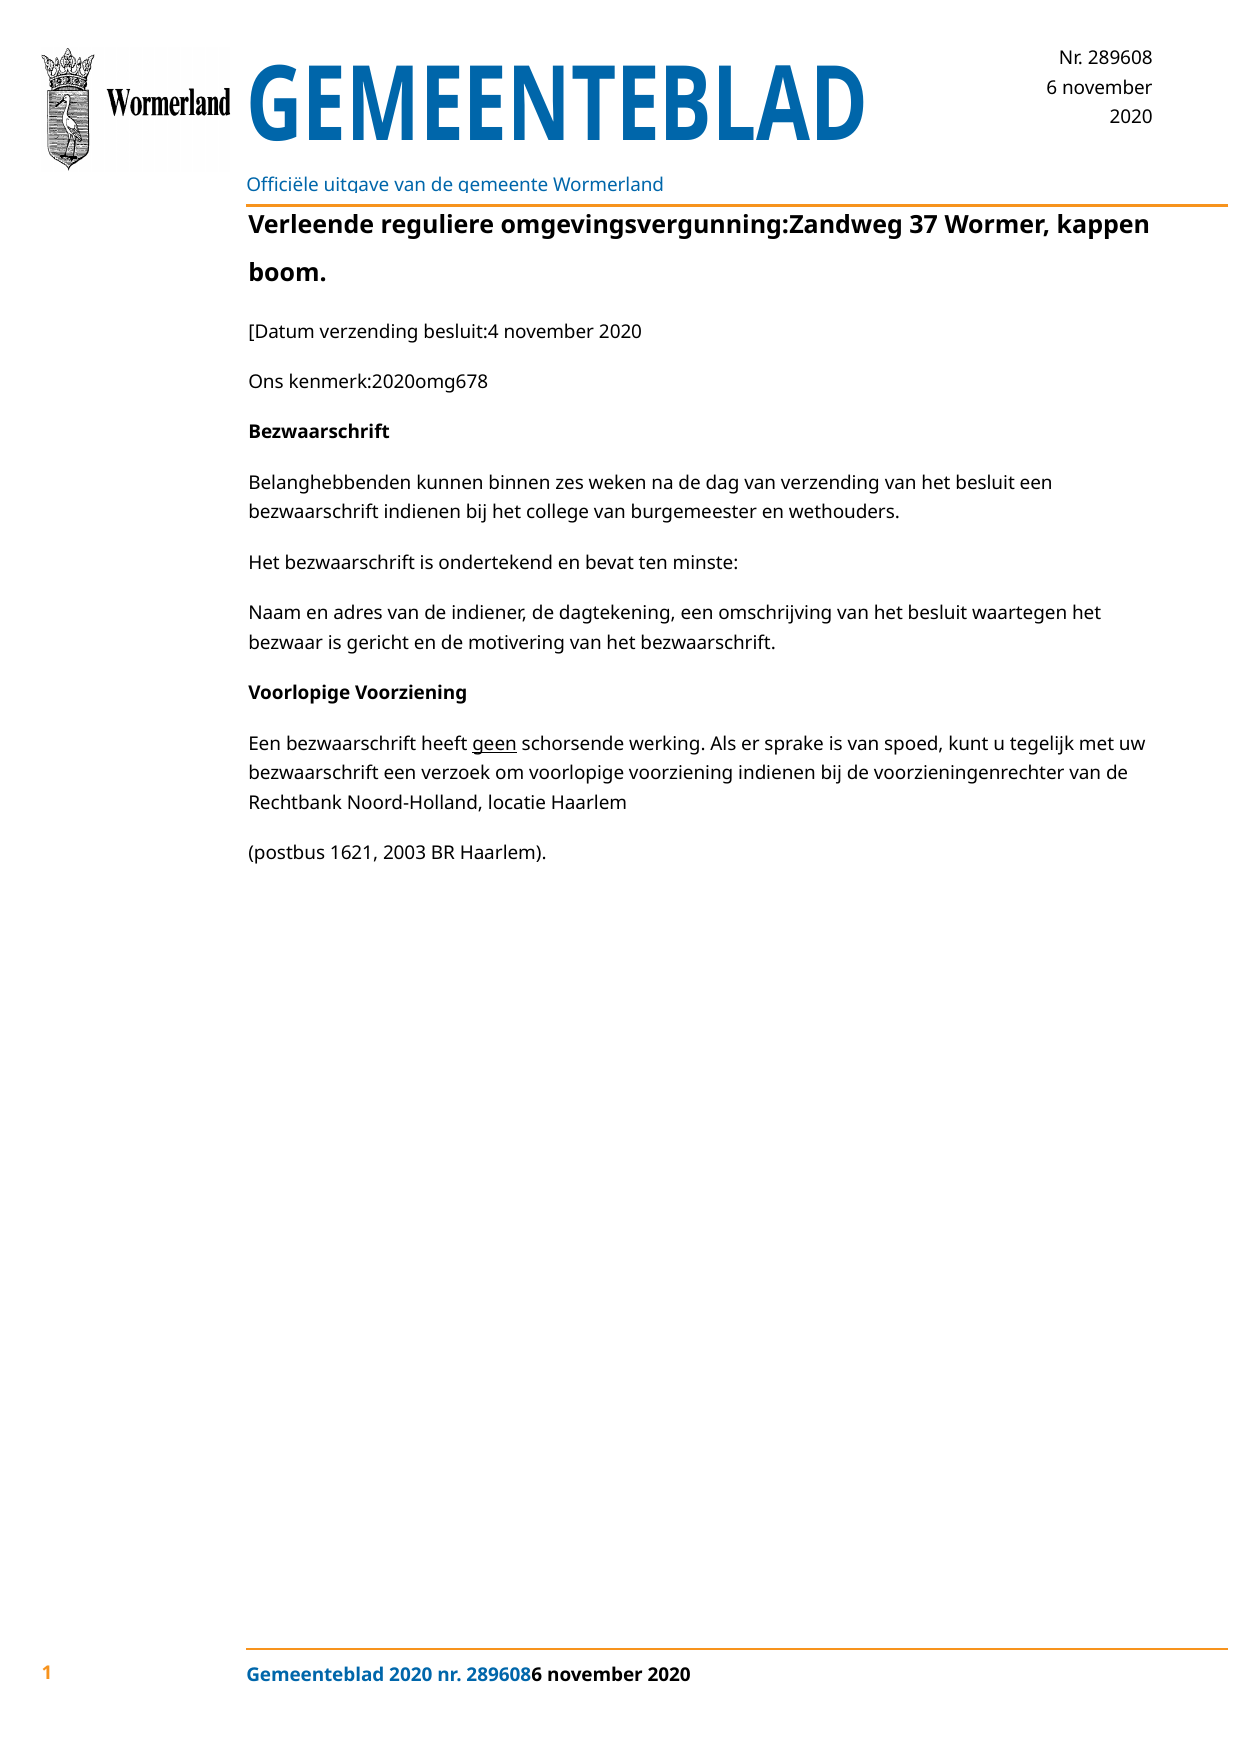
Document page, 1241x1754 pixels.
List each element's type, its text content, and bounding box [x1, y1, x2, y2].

text (postbus 1621, 2003 BR Haarlem). [248, 839, 1152, 865]
text Bezwaarschrift [248, 419, 1152, 444]
text [Datum verzending besluit:4 november 2020 [248, 318, 1152, 344]
text Het bezwaarschrift is ondertekend en bevat ten minste: [248, 549, 1152, 575]
text Een bezwaarschrift heeft geen schorsende werking. Als er sprake is van spoed, kunt u tegelijk met uw bezwaarschrift een verzoek om voorlopige voorziening indienen bij de voorzieningenrechter van de Rechtbank Noord-Holland, locatie Haarlem [248, 730, 1152, 815]
text Voorlopige Voorziening [248, 679, 1152, 705]
text Belanghebbenden kunnen binnen zes weken na de dag van verzending van het besluit een bezwaarschrift indienen bij het college van burgemeester en wethouders. [248, 469, 1152, 524]
picture [41, 47, 231, 172]
text Verleende reguliere omgevingsvergunning:Zandweg 37 Wormer, kappen boom. [248, 207, 1152, 288]
text Naam en adres van de indiener, de dagtekening, een omschrijving van het besluit waartegen het bezwaar is gericht en de motivering van het bezwaarschrift. [248, 599, 1152, 655]
text Ons kenmerk:2020omg678 [248, 368, 1152, 394]
